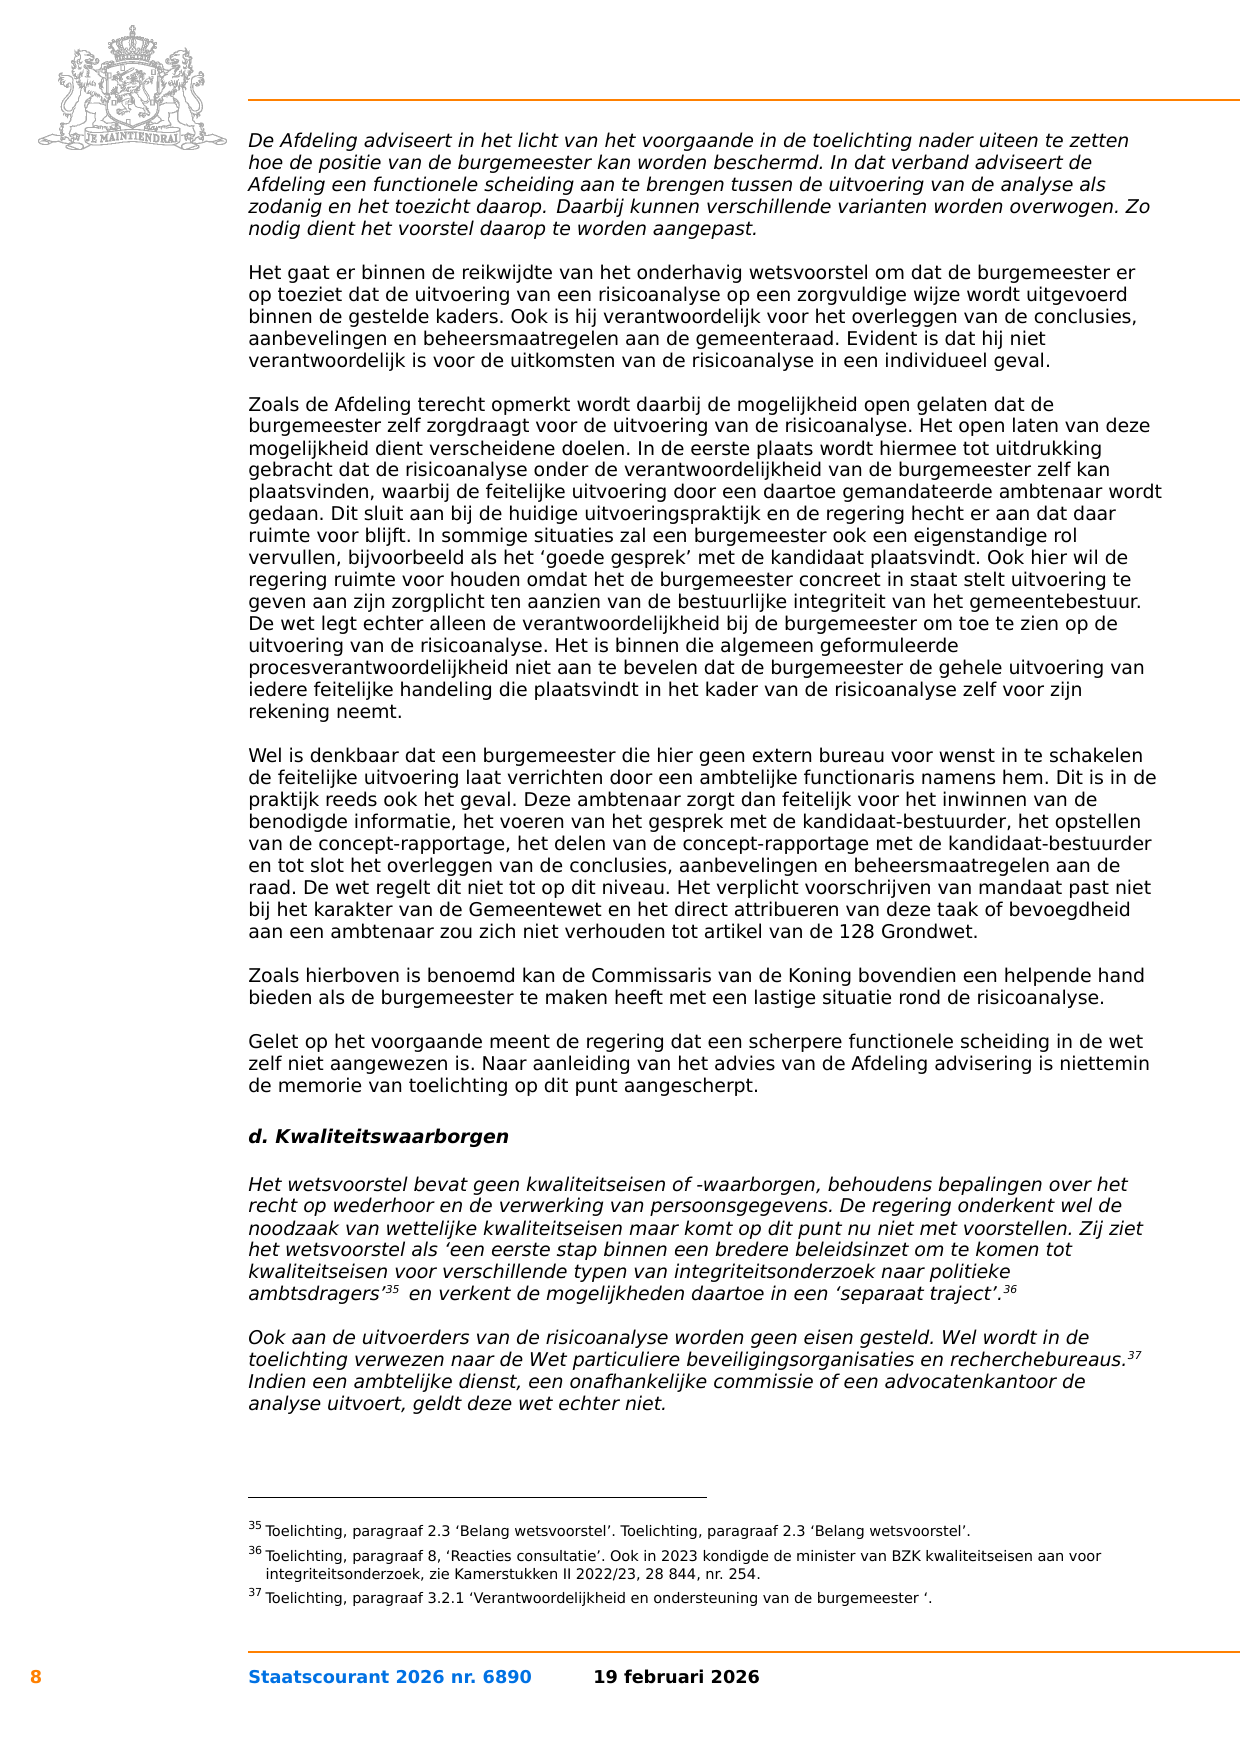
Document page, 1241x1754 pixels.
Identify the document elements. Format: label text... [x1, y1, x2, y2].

text Het wetsvoorstel bevat geen kwaliteitseisen of -waarborgen, behoudens bepalingen over het recht op wederhoor en de verwerking van persoonsgegevens. De regering onderkent wel de noodzaak van wettelijke kwaliteitseisen maar komt op dit punt nu niet met voorstellen. Zij ziet het wetsvoorstel als ‘een eerste stap binnen een bredere beleidsinzet om te komen tot kwaliteitseisen voor verschillende typen van integriteitsonderzoek naar politieke ambtsdragers’ en verkent de mogelijkheden daartoe in een ‘separaat traject’. [248, 1173, 1163, 1305]
text Ook aan de uitvoerders van de risicoanalyse worden geen eisen gesteld. Wel wordt in de toelichting verwezen naar de Wet particuliere beveiligingsorganisaties en recherchebureaus. Indien een ambtelijke dienst, een onafhankelijke commissie of een advocatenkantoor de analyse uitvoert, geldt deze wet echter niet. [248, 1327, 1163, 1415]
text Zoals de Afdeling terecht opmerkt wordt daarbij de mogelijkheid open gelaten dat de burgemeester zelf zorgdraagt voor de uitvoering van de risicoanalyse. Het open laten van deze mogelijkheid dient verscheidene doelen. In de eerste plaats wordt hiermee tot uitdrukking gebracht dat de risicoanalyse onder de verantwoordelijkheid van de burgemeester zelf kan plaatsvinden, waarbij de feitelijke uitvoering door een daartoe gemandateerde ambtenaar wordt gedaan. Dit sluit aan bij de huidige uitvoeringspraktijk en de regering hecht er aan dat daar ruimte voor blijft. In sommige situaties zal een burgemeester ook een eigenstandige rol vervullen, bijvoorbeeld als het ‘goede gesprek’ met de kandidaat plaatsvindt. Ook hier wil de regering ruimte voor houden omdat het de burgemeester concreet in staat stelt uitvoering te geven aan zijn zorgplicht ten aanzien van de bestuurlijke integriteit van het gemeentebestuur. De wet legt echter alleen de verantwoordelijkheid bij de burgemeester om toe te zien op de uitvoering van de risicoanalyse. Het is binnen die algemeen geformuleerde procesverantwoordelijkheid niet aan te bevelen dat de burgemeester de gehele uitvoering van iedere feitelijke handeling die plaatsvindt in het kader van de risicoanalyse zelf voor zijn rekening neemt. [248, 393, 1163, 723]
text Zoals hierboven is benoemd kan de Commissaris van de Koning bovendien een helpende hand bieden als de burgemeester te maken heeft met een lastige situatie rond de risicoanalyse. [248, 965, 1163, 1009]
text Toelichting, paragraaf 2.3 ‘Belang wetsvoorstel’. Toelichting, paragraaf 2.3 ‘Belang wetsvoorstel’. [248, 1519, 1163, 1541]
subtitle d. Kwaliteitswaarborgen [248, 1126, 1163, 1148]
text Toelichting, paragraaf 3.2.1 ‘Verantwoordelijkheid en ondersteuning van de burgemeester ‘. [248, 1586, 1163, 1608]
text Wel is denkbaar dat een burgemeester die hier geen extern bureau voor wenst in te schakelen de feitelijke uitvoering laat verrichten door een ambtelijke functionaris namens hem. Dit is in de praktijk reeds ook het geval. Deze ambtenaar zorgt dan feitelijk voor het inwinnen van de benodigde informatie, het voeren van het gesprek met de kandidaat-bestuurder, het opstellen van de concept-rapportage, het delen van de concept-rapportage met de kandidaat-bestuurder en tot slot het overleggen van de conclusies, aanbevelingen en beheersmaatregelen aan de raad. De wet regelt dit niet tot op dit niveau. Het verplicht voorschrijven van mandaat past niet bij het karakter van de Gemeentewet en het direct attribueren van deze taak of bevoegdheid aan een ambtenaar zou zich niet verhouden tot artikel van de 128 Grondwet. [248, 745, 1163, 943]
text Het gaat er binnen de reikwijdte van het onderhavig wetsvoorstel om dat de burgemeester er op toeziet dat de uitvoering van een risicoanalyse op een zorgvuldige wijze wordt uitgevoerd binnen de gestelde kaders. Ook is hij verantwoordelijk voor het overleggen van de conclusies, aanbevelingen en beheersmaatregelen aan de gemeenteraad. Evident is dat hij niet verantwoordelijk is voor de uitkomsten van de risicoanalyse in een individueel geval. [248, 262, 1163, 372]
text Toelichting, paragraaf 8, ‘Reacties consultatie’. Ook in 2023 kondigde de minister van BZK kwaliteitseisen aan voor integriteitsonderzoek, zie Kamerstukken II 2022/23, 28 844, nr. 254. [248, 1544, 1163, 1583]
text De Afdeling adviseert in het licht van het voorgaande in de toelichting nader uiteen te zetten hoe de positie van de burgemeester kan worden beschermd. In dat verband adviseert de Afdeling een functionele scheiding aan te brengen tussen de uitvoering van de analyse als zodanig en het toezicht daarop. Daarbij kunnen verschillende varianten worden overwogen. Zo nodig dient het voorstel daarop te worden aangepast. [248, 130, 1163, 240]
picture [38, 25, 227, 150]
text Gelet op het voorgaande meent de regering dat een scherpere functionele scheiding in de wet zelf niet aangewezen is. Naar aanleiding van het advies van de Afdeling advisering is niettemin de memorie van toelichting op dit punt aangescherpt. [248, 1031, 1163, 1096]
